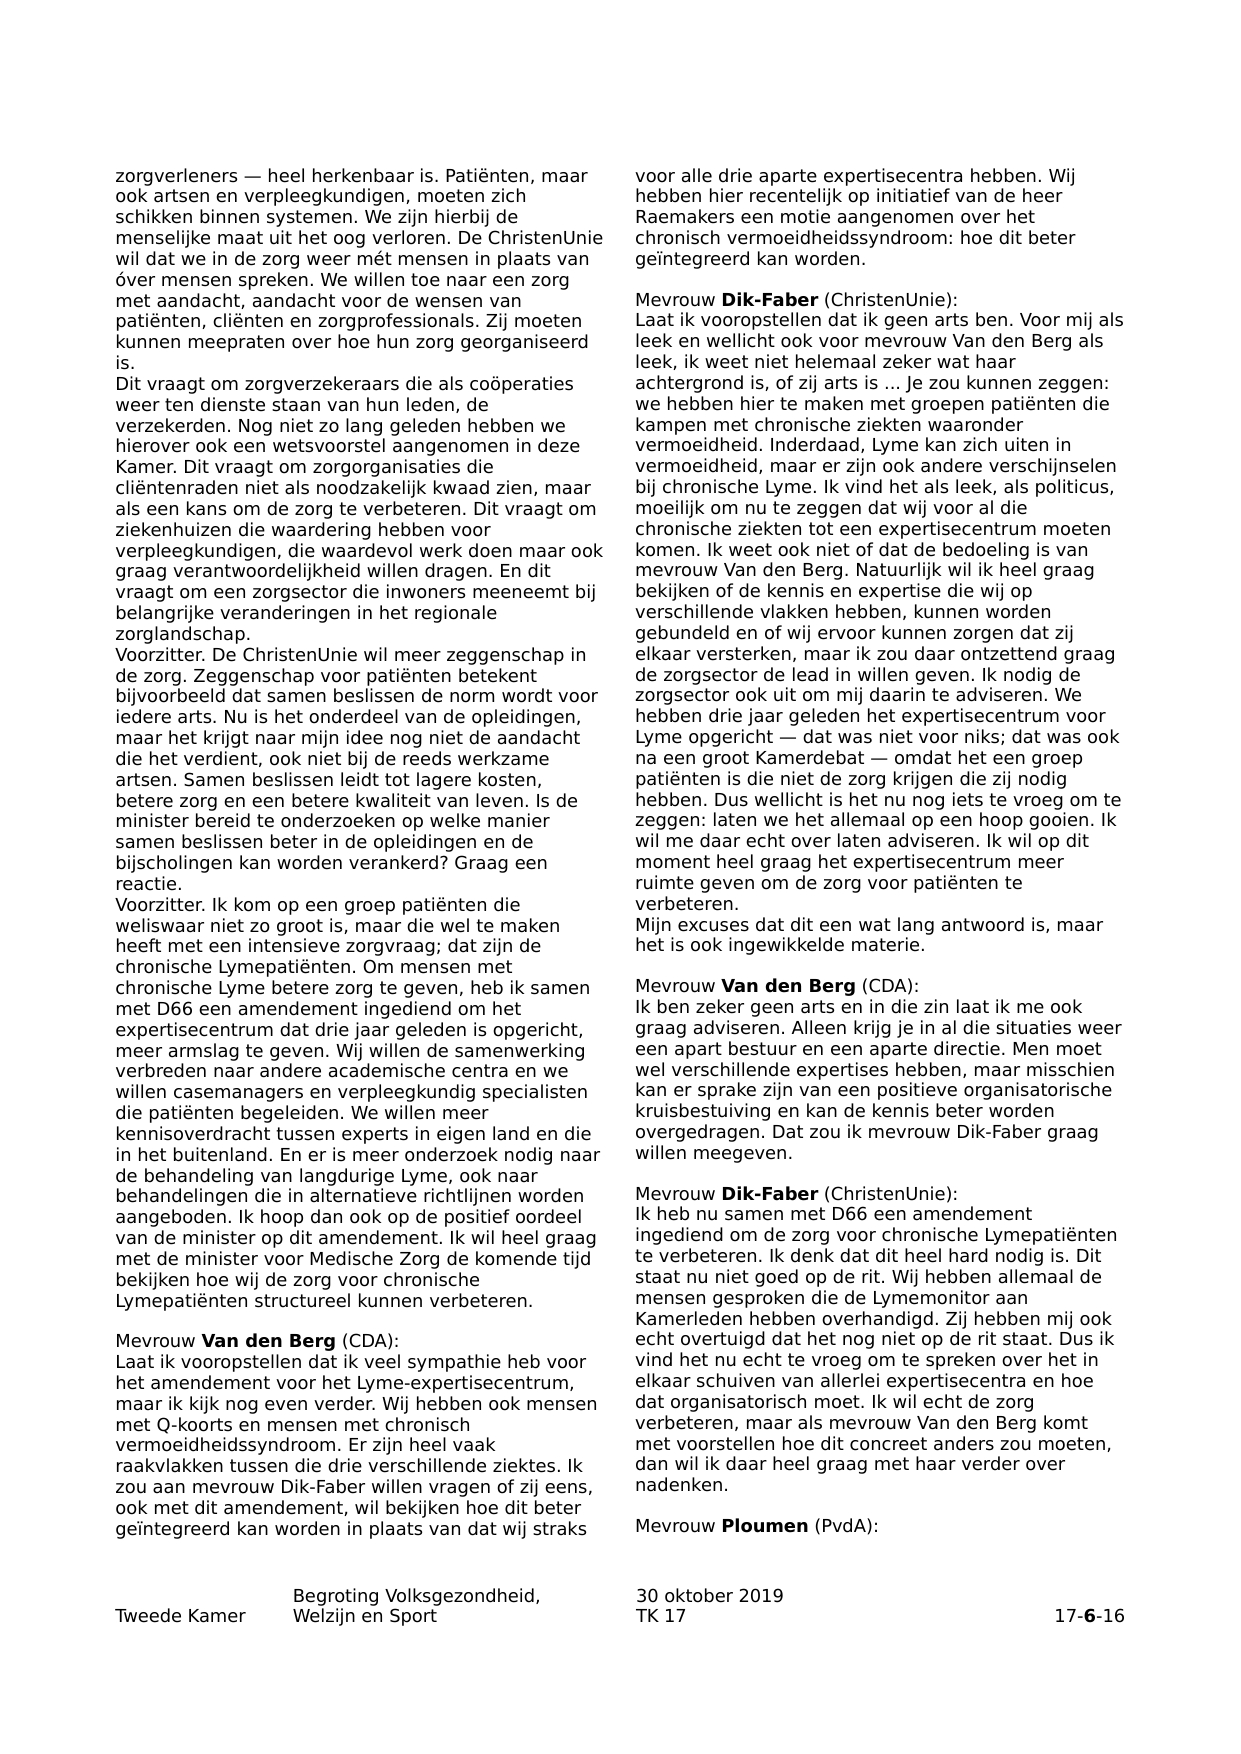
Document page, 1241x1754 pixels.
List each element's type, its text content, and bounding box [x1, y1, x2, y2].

text Laat ik vooropstellen dat ik veel sympathie heb voor het amendement voor het Lyme-expertisecentrum, maar ik kijk nog even verder. Wij hebben ook mensen met Q-koorts en mensen met chronisch vermoeidheidssyndroom. Er zijn heel vaak raakvlakken tussen die drie verschillende ziektes. Ik zou aan mevrouw Dik-Faber willen vragen of zij eens, ook met dit amendement, wil bekijken hoe dit beter geïntegreerd kan worden in plaats van dat wij straks [115, 1352, 605, 1539]
text voor alle drie aparte expertisecentra hebben. Wij hebben hier recentelijk op initiatief van de heer Raemakers een motie aangenomen over het chronisch vermoeidheidssyndroom: hoe dit beter geïntegreerd kan worden. [635, 165, 1125, 269]
text Ik ben zeker geen arts en in die zin laat ik me ook graag adviseren. Alleen krijg je in al die situaties weer een apart bestuur en een aparte directie. Men moet wel verschillende expertises hebben, maar misschien kan er sprake zijn van een positieve organisatorische kruisbestuiving en kan de kennis beter worden overgedragen. Dat zou ik mevrouw Dik-Faber graag willen meegeven. [635, 997, 1125, 1163]
text Mevrouw Van den Berg (CDA): [115, 1331, 605, 1352]
text zorgverleners — heel herkenbaar is. Patiënten, maar ook artsen en verpleegkundigen, moeten zich schikken binnen systemen. We zijn hierbij de menselijke maat uit het oog verloren. De ChristenUnie wil dat we in de zorg weer mét mensen in plaats van óver mensen spreken. We willen toe naar een zorg met aandacht, aandacht voor de wensen van patiënten, cliënten en zorgprofessionals. Zij moeten kunnen meepraten over hoe hun zorg georganiseerd is. [115, 165, 605, 374]
text Laat ik vooropstellen dat ik geen arts ben. Voor mij als leek en wellicht ook voor mevrouw Van den Berg als leek, ik weet niet helemaal zeker wat haar achtergrond is, of zij arts is ... Je zou kunnen zeggen: we hebben hier te maken met groepen patiënten die kampen met chronische ziekten waaronder vermoeidheid. Inderdaad, Lyme kan zich uiten in vermoeidheid, maar er zijn ook andere verschijnselen bij chronische Lyme. Ik vind het als leek, als politicus, moeilijk om nu te zeggen dat wij voor al die chronische ziekten tot een expertisecentrum moeten komen. Ik weet ook niet of dat de bedoeling is van mevrouw Van den Berg. Natuurlijk wil ik heel graag bekijken of de kennis en expertise die wij op verschillende vlakken hebben, kunnen worden gebundeld en of wij ervoor kunnen zorgen dat zij elkaar versterken, maar ik zou daar ontzettend graag de zorgsector de lead in willen geven. Ik nodig de zorgsector ook uit om mij daarin te adviseren. We hebben drie jaar geleden het expertisecentrum voor Lyme opgericht — dat was niet voor niks; dat was ook na een groot Kamerdebat — omdat het een groep patiënten is die niet de zorg krijgen die zij nodig hebben. Dus wellicht is het nu nog iets te vroeg om te zeggen: laten we het allemaal op een hoop gooien. Ik wil me daar echt over laten adviseren. Ik wil op dit moment heel graag het expertisecentrum meer ruimte geven om de zorg voor patiënten te verbeteren. [635, 310, 1125, 914]
text Ik heb nu samen met D66 een amendement ingediend om de zorg voor chronische Lymepatiënten te verbeteren. Ik denk dat dit heel hard nodig is. Dit staat nu niet goed op de rit. Wij hebben allemaal de mensen gesproken die de Lymemonitor aan Kamerleden hebben overhandigd. Zij hebben mij ook echt overtuigd dat het nog niet op de rit staat. Dus ik vind het nu echt te vroeg om te spreken over het in elkaar schuiven van allerlei expertisecentra en hoe dat organisatorisch moet. Ik wil echt de zorg verbeteren, maar als mevrouw Van den Berg komt met voorstellen hoe dit concreet anders zou moeten, dan wil ik daar heel graag met haar verder over nadenken. [635, 1204, 1125, 1496]
text Voorzitter. Ik kom op een groep patiënten die weliswaar niet zo groot is, maar die wel te maken heeft met een intensieve zorgvraag; dat zijn de chronische Lymepatiënten. Om mensen met chronische Lyme betere zorg te geven, heb ik samen met D66 een amendement ingediend om het expertisecentrum dat drie jaar geleden is opgericht, meer armslag te geven. Wij willen de samenwerking verbreden naar andere academische centra en we willen casemanagers en verpleegkundig specialisten die patiënten begeleiden. We willen meer kennisoverdracht tussen experts in eigen land en die in het buitenland. En er is meer onderzoek nodig naar de behandeling van langdurige Lyme, ook naar behandelingen die in alternatieve richtlijnen worden aangeboden. Ik hoop dan ook op de positief oordeel van de minister op dit amendement. Ik wil heel graag met de minister voor Medische Zorg de komende tijd bekijken hoe wij de zorg voor chronische Lymepatiënten structureel kunnen verbeteren. [115, 894, 605, 1311]
text Voorzitter. De ChristenUnie wil meer zeggenschap in de zorg. Zeggenschap voor patiënten betekent bijvoorbeeld dat samen beslissen de norm wordt voor iedere arts. Nu is het onderdeel van de opleidingen, maar het krijgt naar mijn idee nog niet de aandacht die het verdient, ook niet bij de reeds werkzame artsen. Samen beslissen leidt tot lagere kosten, betere zorg en een betere kwaliteit van leven. Is de minister bereid te onderzoeken op welke manier samen beslissen beter in de opleidingen en de bijscholingen kan worden verankerd? Graag een reactie. [115, 644, 605, 894]
text Mevrouw Van den Berg (CDA): [635, 976, 1125, 997]
text Mevrouw Dik-Faber (ChristenUnie): [635, 289, 1125, 310]
text Mevrouw Dik-Faber (ChristenUnie): [635, 1183, 1125, 1204]
text Mevrouw Ploumen (PvdA): [635, 1516, 1125, 1537]
text Dit vraagt om zorgverzekeraars die als coöperaties weer ten dienste staan van hun leden, de verzekerden. Nog niet zo lang geleden hebben we hierover ook een wetsvoorstel aangenomen in deze Kamer. Dit vraagt om zorgorganisaties die cliëntenraden niet als noodzakelijk kwaad zien, maar als een kans om de zorg te verbeteren. Dit vraagt om ziekenhuizen die waardering hebben voor verpleegkundigen, die waardevol werk doen maar ook graag verantwoordelijkheid willen dragen. En dit vraagt om een zorgsector die inwoners meeneemt bij belangrijke veranderingen in het regionale zorglandschap. [115, 374, 605, 644]
text Mijn excuses dat dit een wat lang antwoord is, maar het is ook ingewikkelde materie. [635, 914, 1125, 956]
